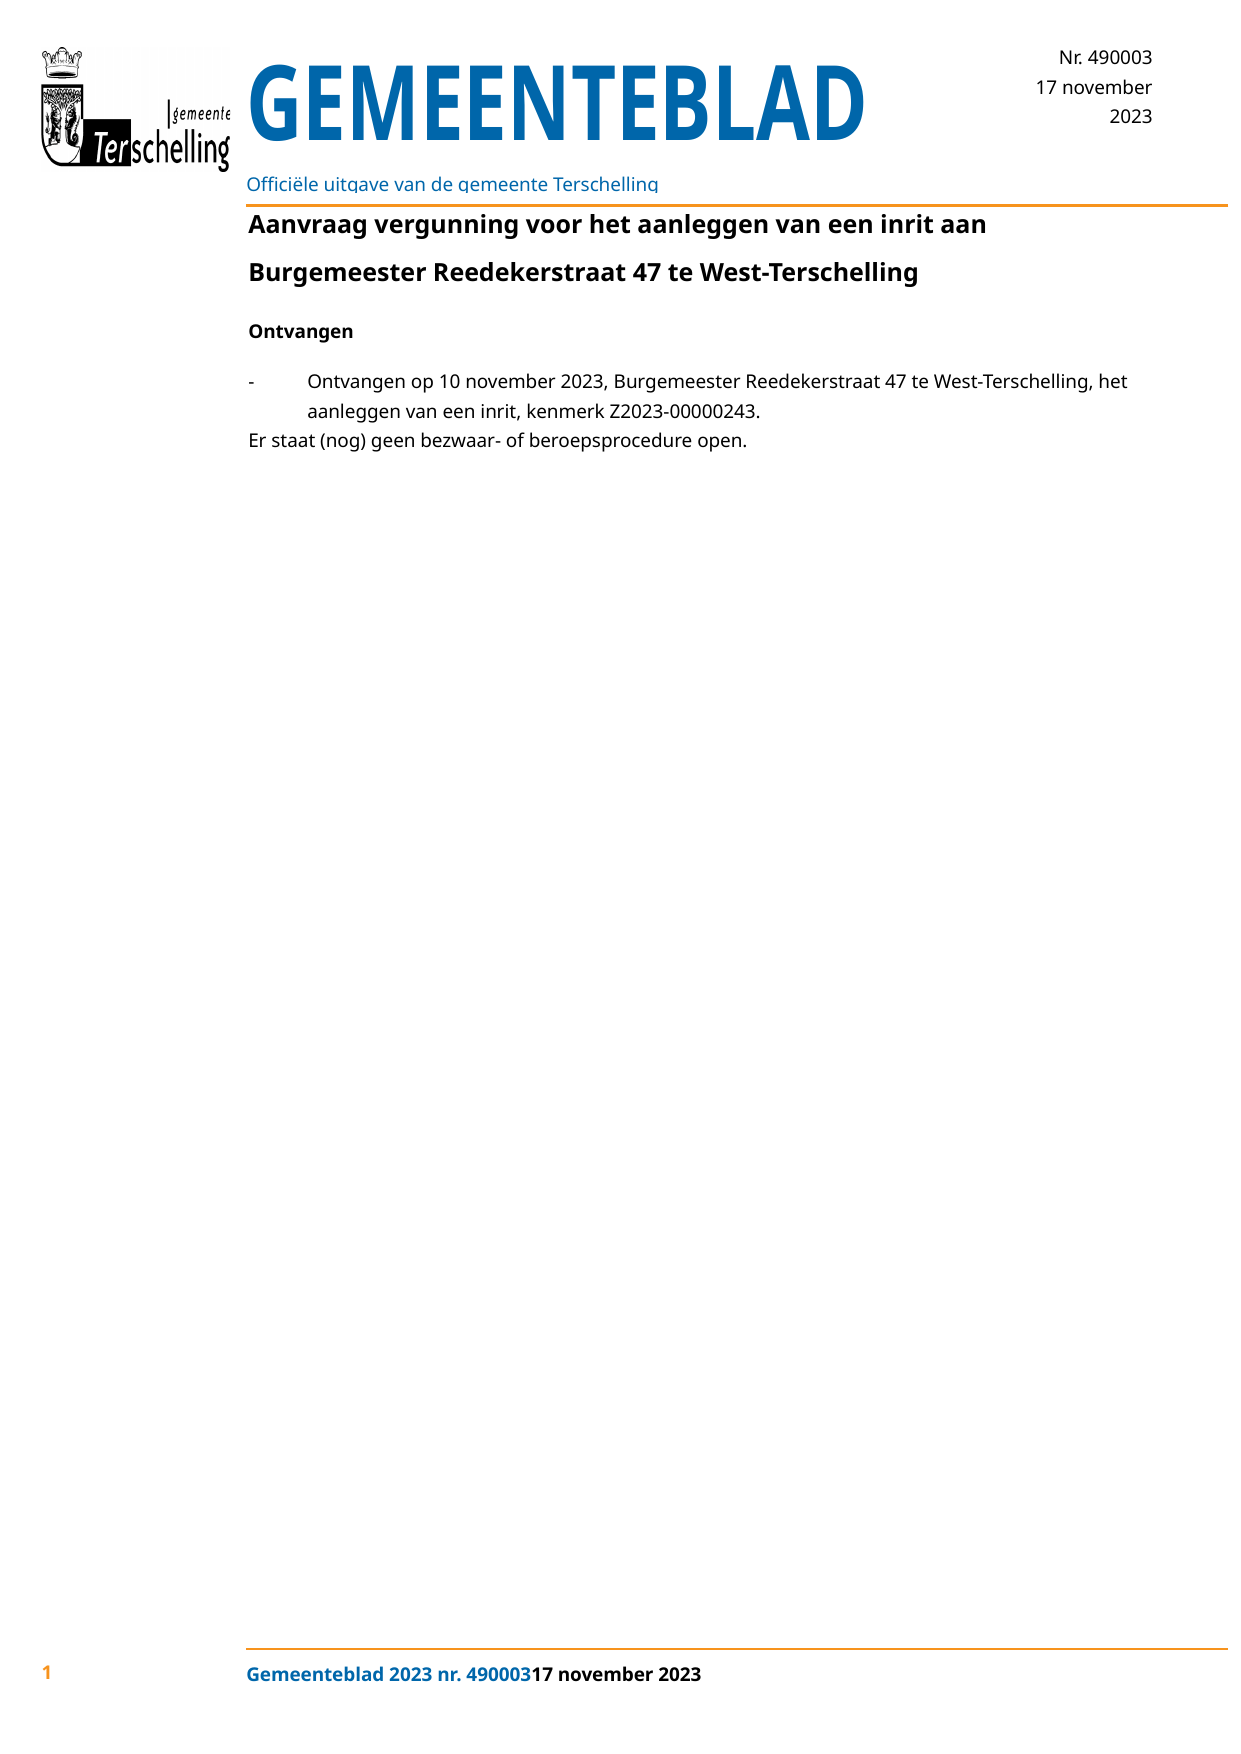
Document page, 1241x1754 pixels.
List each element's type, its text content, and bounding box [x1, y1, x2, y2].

picture [41, 47, 231, 172]
text Er staat (nog) geen bezwaar- of beroepsprocedure open. [248, 427, 1152, 453]
text Aanvraag vergunning voor het aanleggen van een inrit aan Burgemeester Reedekerstraat 47 te West-Terschelling [248, 207, 1152, 288]
list Ontvangen op 10 november 2023, Burgemeester Reedekerstraat 47 te West-Terschelling, het aanleggen van een inrit, kenmerk Z2023-00000243. [248, 368, 1152, 424]
text Ontvangen [248, 318, 1152, 344]
